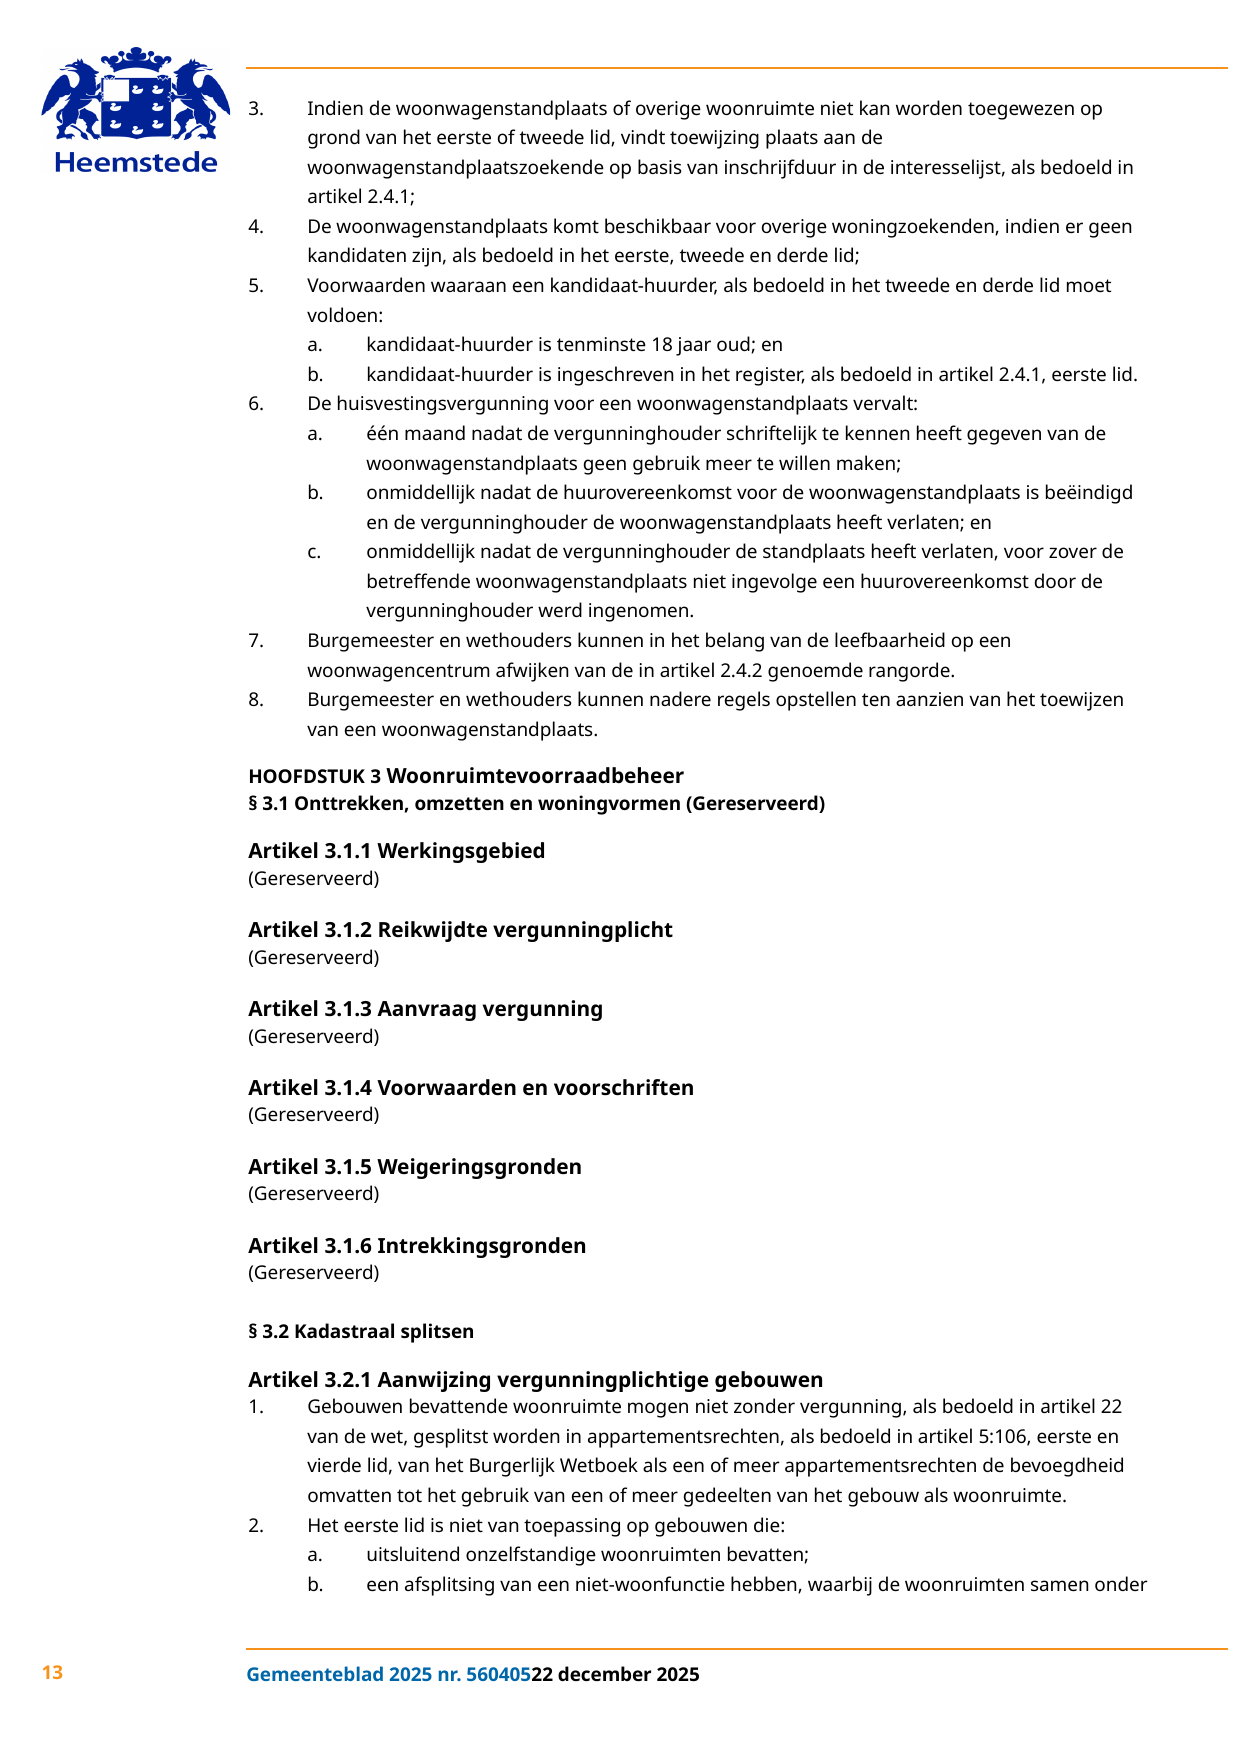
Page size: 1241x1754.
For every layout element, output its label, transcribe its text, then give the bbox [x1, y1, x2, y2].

text (Gereserveerd) [248, 1023, 1152, 1048]
text Artikel 3.1.3 Aanvraag vergunning [248, 994, 1152, 1023]
text (Gereserveerd) [248, 1102, 1152, 1127]
text Artikel 3.1.5 Weigeringsgronden [248, 1152, 1152, 1181]
text (Gereserveerd) [248, 1181, 1152, 1206]
list Gebouwen bevattende woonruimte mogen niet zonder vergunning, als bedoeld in artikel 22 van de wet, gesplitst worden in appartementsrechten, als bedoeld in artikel 5:106, eerste en vierde lid, van het Burgerlijk Wetboek als een of meer appartementsrechten de bevoegdheid omvatten tot het gebruik van een of meer gedeelten van het gebouw als woonruimte. [248, 1393, 1152, 1508]
list onmiddellijk nadat de vergunninghouder de standplaats heeft verlaten, voor zover de betreffende woonwagenstandplaats niet ingevolge een huurovereenkomst door de vergunninghouder werd ingenomen. [307, 538, 1152, 623]
list Voorwaarden waaraan een kandidaat-huurder, als bedoeld in het tweede en derde lid moet voldoen: [248, 272, 1152, 328]
text (Gereserveerd) [248, 1259, 1152, 1285]
list Indien de woonwagenstandplaats of overige woonruimte niet kan worden toegewezen op grond van het eerste of tweede lid, vindt toewijzing plaats aan de woonwagenstandplaatszoekende op basis van inschrijfduur in de interesselijst, als bedoeld in artikel 2.4.1; [248, 95, 1152, 209]
text § 3.2 Kadastraal splitsen [248, 1318, 1152, 1344]
list een afsplitsing van een niet-woonfunctie hebben, waarbij de woonruimten samen onder [307, 1571, 1152, 1597]
picture [41, 47, 231, 172]
list Burgemeester en wethouders kunnen in het belang van de leefbaarheid op een woonwagencentrum afwijken van de in artikel 2.4.2 genoemde rangorde. [248, 627, 1152, 683]
list Het eerste lid is niet van toepassing op gebouwen die: [248, 1512, 1152, 1538]
text § 3.1 Onttrekken, omzetten en woningvormen (Gereserveerd) [248, 790, 1152, 816]
list Burgemeester en wethouders kunnen nadere regels opstellen ten aanzien van het toewijzen van een woonwagenstandplaats. [248, 686, 1152, 742]
text Artikel 3.1.1 Werkingsgebied [248, 837, 1152, 865]
text (Gereserveerd) [248, 865, 1152, 891]
list De woonwagenstandplaats komt beschikbaar voor overige woningzoekenden, indien er geen kandidaten zijn, als bedoeld in het eerste, tweede en derde lid; [248, 213, 1152, 268]
list één maand nadat de vergunninghouder schriftelijk te kennen heeft gegeven van de woonwagenstandplaats geen gebruik meer te willen maken; [307, 420, 1152, 476]
list De huisvestingsvergunning voor een woonwagenstandplaats vervalt: [248, 391, 1152, 416]
list onmiddellijk nadat de huurovereenkomst voor de woonwagenstandplaats is beëindigd en de vergunninghouder de woonwagenstandplaats heeft verlaten; en [307, 479, 1152, 535]
text Artikel 3.2.1 Aanwijzing vergunningplichtige gebouwen [248, 1365, 1152, 1393]
text Artikel 3.1.2 Reikwijdte vergunningplicht [248, 916, 1152, 944]
list uitsluitend onzelfstandige woonruimten bevatten; [307, 1541, 1152, 1567]
list kandidaat-huurder is tenminste 18 jaar oud; en [307, 331, 1152, 357]
text Artikel 3.1.6 Intrekkingsgronden [248, 1231, 1152, 1259]
text HOOFDSTUK 3 Woonruimtevoorraadbeheer [248, 762, 1152, 790]
list kandidaat-huurder is ingeschreven in het register, als bedoeld in artikel 2.4.1, eerste lid. [307, 361, 1152, 387]
text (Gereserveerd) [248, 944, 1152, 970]
text Artikel 3.1.4 Voorwaarden en voorschriften [248, 1073, 1152, 1102]
